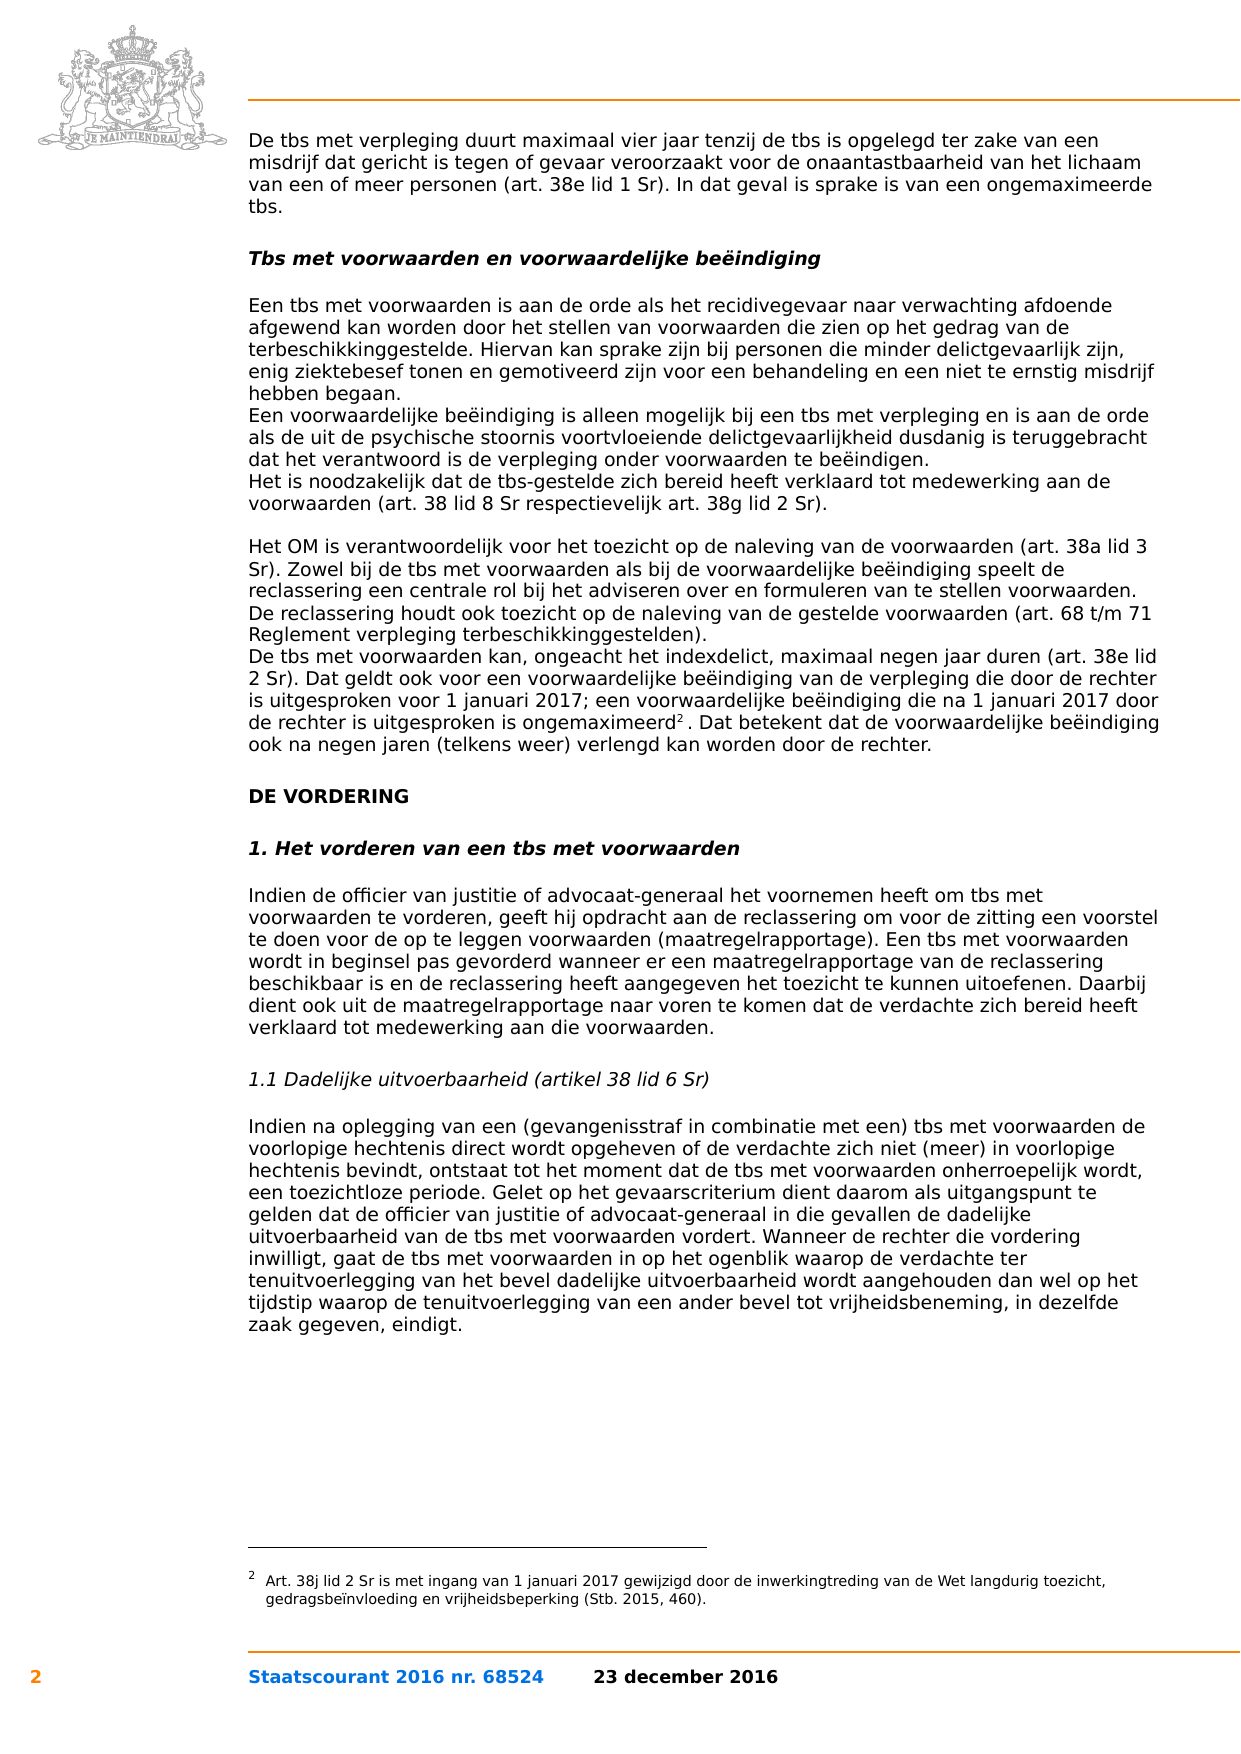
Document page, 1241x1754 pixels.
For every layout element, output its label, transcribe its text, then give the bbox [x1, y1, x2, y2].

text Art. 38j lid 2 Sr is met ingang van 1 januari 2017 gewijzigd door de inwerkingtreding van de Wet langdurig toezicht, gedragsbeïnvloeding en vrijheidsbeperking (Stb. 2015, 460). [248, 1569, 1163, 1608]
subtitle 1.1 Dadelijke uitvoerbaarheid (artikel 38 lid 6 Sr) [248, 1069, 1163, 1091]
subtitle 1. Het vorderen van een tbs met voorwaarden [248, 838, 1163, 860]
text Het is noodzakelijk dat de tbs-gestelde zich bereid heeft verklaard tot medewerking aan de voorwaarden (art. 38 lid 8 Sr respectievelijk art. 38g lid 2 Sr). [248, 471, 1163, 514]
text Indien na oplegging van een (gevangenisstraf in combinatie met een) tbs met voorwaarden de voorlopige hechtenis direct wordt opgeheven of de verdachte zich niet (meer) in voorlopige hechtenis bevindt, ontstaat tot het moment dat de tbs met voorwaarden onherroepelijk wordt, een toezichtloze periode. Gelet op het gevaarscriterium dient daarom als uitgangspunt te gelden dat de officier van justitie of advocaat-generaal in die gevallen de dadelijke uitvoerbaarheid van de tbs met voorwaarden vordert. Wanneer de rechter die vordering inwilligt, gaat de tbs met voorwaarden in op het ogenblik waarop de verdachte ter tenuitvoerlegging van het bevel dadelijke uitvoerbaarheid wordt aangehouden dan wel op het tijdstip waarop de tenuitvoerlegging van een ander bevel tot vrijheidsbeneming, in dezelfde zaak gegeven, eindigt. [248, 1116, 1163, 1336]
text De tbs met verpleging duurt maximaal vier jaar tenzij de tbs is opgelegd ter zake van een misdrijf dat gericht is tegen of gevaar veroorzaakt voor de onaantastbaarheid van het lichaam van een of meer personen (art. 38e lid 1 Sr). In dat geval is sprake is van een ongemaximeerde tbs. [248, 130, 1163, 218]
subtitle DE VORDERING [248, 786, 1163, 808]
text Indien de officier van justitie of advocaat-generaal het voornemen heeft om tbs met voorwaarden te vorderen, geeft hij opdracht aan de reclassering om voor de zitting een voorstel te doen voor de op te leggen voorwaarden (maatregelrapportage). Een tbs met voorwaarden wordt in beginsel pas gevorderd wanneer er een maatregelrapportage van de reclassering beschikbaar is en de reclassering heeft aangegeven het toezicht te kunnen uitoefenen. Daarbij dient ook uit de maatregelrapportage naar voren te komen dat de verdachte zich bereid heeft verklaard tot medewerking aan die voorwaarden. [248, 885, 1163, 1039]
text De tbs met voorwaarden kan, ongeacht het indexdelict, maximaal negen jaar duren (art. 38e lid 2 Sr). Dat geldt ook voor een voorwaardelijke beëindiging van de verpleging die door de rechter is uitgesproken voor 1 januari 2017; een voorwaardelijke beëindiging die na 1 januari 2017 door de rechter is uitgesproken is ongemaximeerd. Dat betekent dat de voorwaardelijke beëindiging ook na negen jaren (telkens weer) verlengd kan worden door de rechter. [248, 646, 1163, 756]
text Een voorwaardelijke beëindiging is alleen mogelijk bij een tbs met verpleging en is aan de orde als de uit de psychische stoornis voortvloeiende delictgevaarlijkheid dusdanig is teruggebracht dat het verantwoord is de verpleging onder voorwaarden te beëindigen. [248, 405, 1163, 471]
subtitle Tbs met voorwaarden en voorwaardelijke beëindiging [248, 248, 1163, 270]
text Een tbs met voorwaarden is aan de orde als het recidivegevaar naar verwachting afdoende afgewend kan worden door het stellen van voorwaarden die zien op het gedrag van de terbeschikkinggestelde. Hiervan kan sprake zijn bij personen die minder delictgevaarlijk zijn, enig ziektebesef tonen en gemotiveerd zijn voor een behandeling en een niet te ernstig misdrijf hebben begaan. [248, 295, 1163, 405]
text Het OM is verantwoordelijk voor het toezicht op de naleving van de voorwaarden (art. 38a lid 3 Sr). Zowel bij de tbs met voorwaarden als bij de voorwaardelijke beëindiging speelt de reclassering een centrale rol bij het adviseren over en formuleren van te stellen voorwaarden. De reclassering houdt ook toezicht op de naleving van de gestelde voorwaarden (art. 68 t/m 71 Reglement verpleging terbeschikkinggestelden). [248, 536, 1163, 646]
picture [38, 25, 227, 150]
